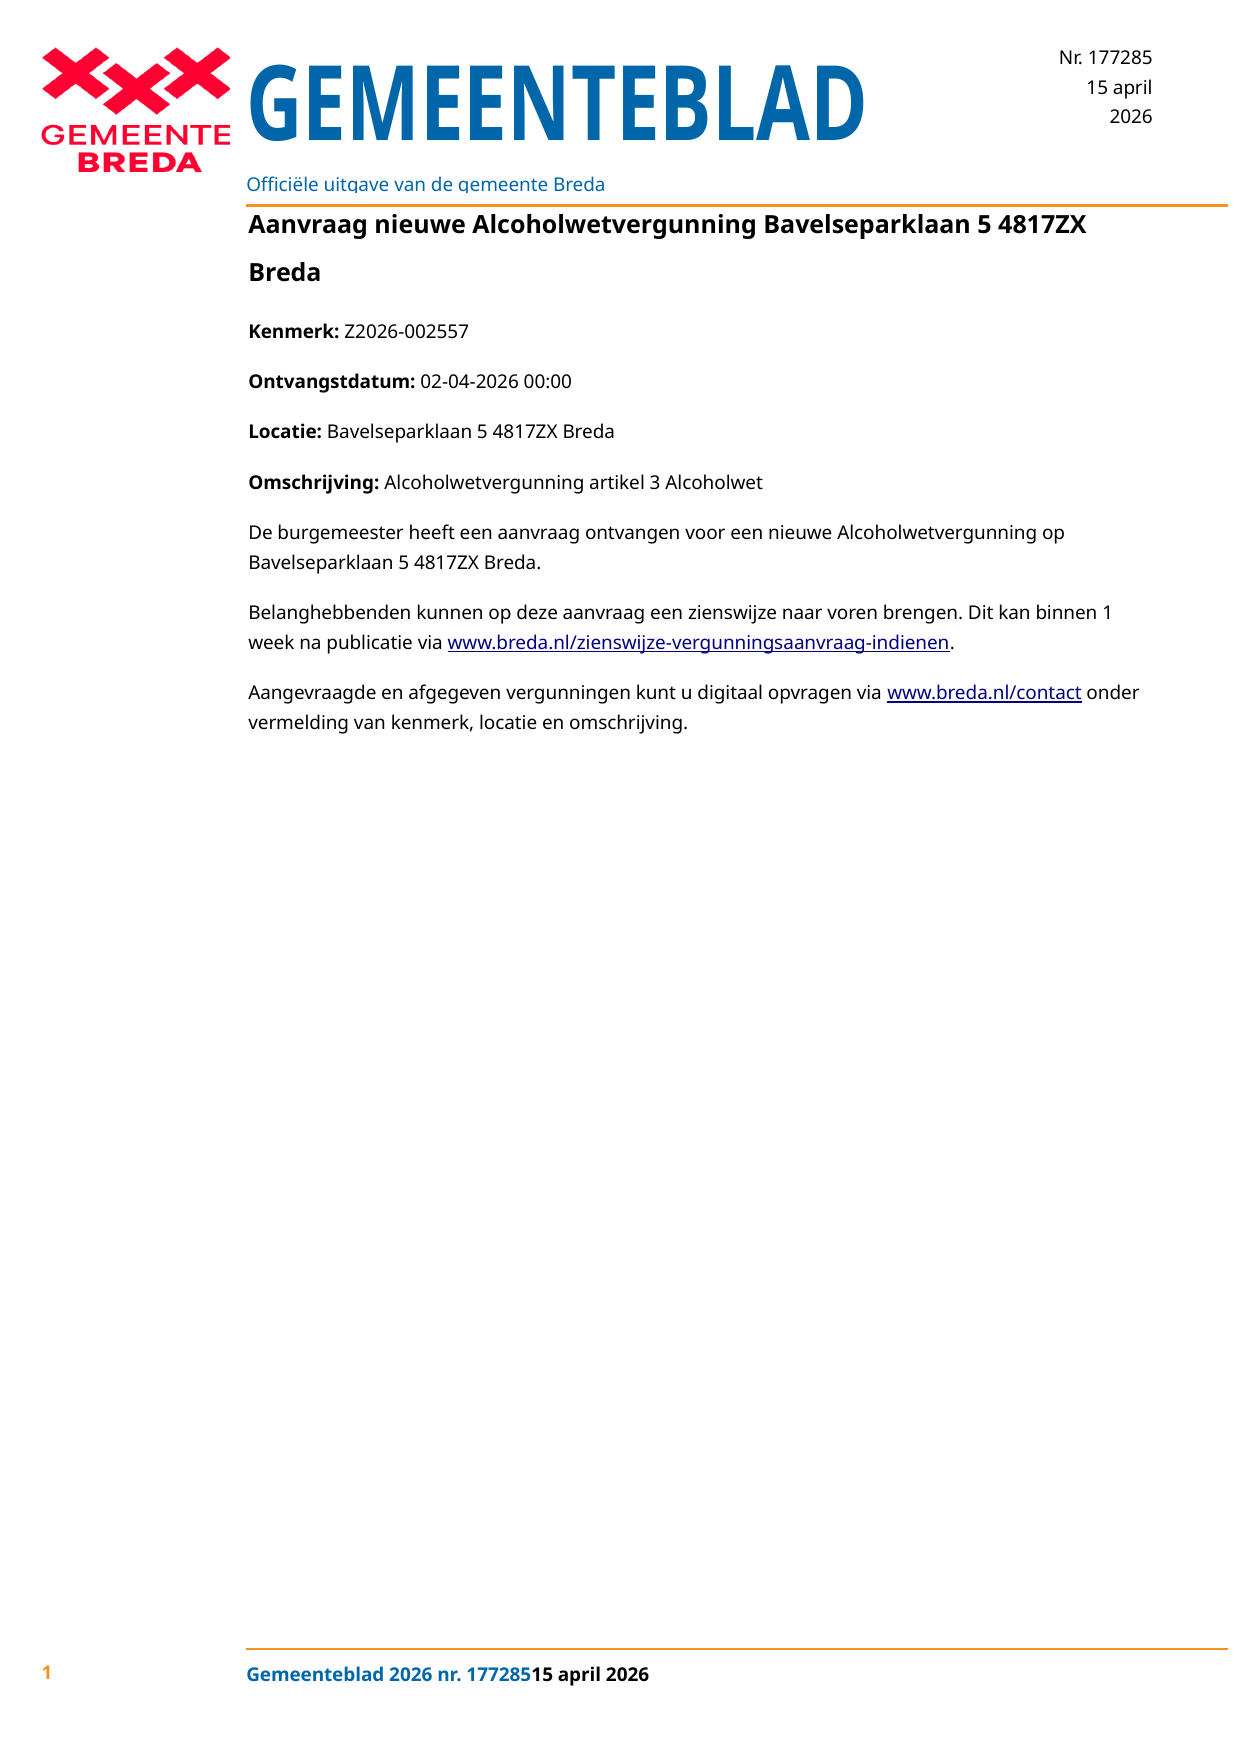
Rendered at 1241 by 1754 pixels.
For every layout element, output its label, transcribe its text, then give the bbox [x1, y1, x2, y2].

text Aangevraagde en afgegeven vergunningen kunt u digitaal opvragen via www.breda.nl/contact onder vermelding van kenmerk, locatie en omschrijving. [248, 679, 1152, 735]
text Aanvraag nieuwe Alcoholwetvergunning Bavelseparklaan 5 4817ZX Breda [248, 207, 1152, 288]
text Belanghebbenden kunnen op deze aanvraag een zienswijze naar voren brengen. Dit kan binnen 1 week na publicatie via www.breda.nl/zienswijze-vergunningsaanvraag-indienen. [248, 599, 1152, 655]
text Kenmerk: Z2026-002557 [248, 318, 1152, 344]
text Omschrijving: Alcoholwetvergunning artikel 3 Alcoholwet [248, 469, 1152, 495]
picture [41, 47, 231, 172]
text De burgemeester heeft een aanvraag ontvangen voor een nieuwe Alcoholwetvergunning op Bavelseparklaan 5 4817ZX Breda. [248, 519, 1152, 575]
text Locatie: Bavelseparklaan 5 4817ZX Breda [248, 419, 1152, 444]
text Ontvangstdatum: 02-04-2026 00:00 [248, 368, 1152, 394]
